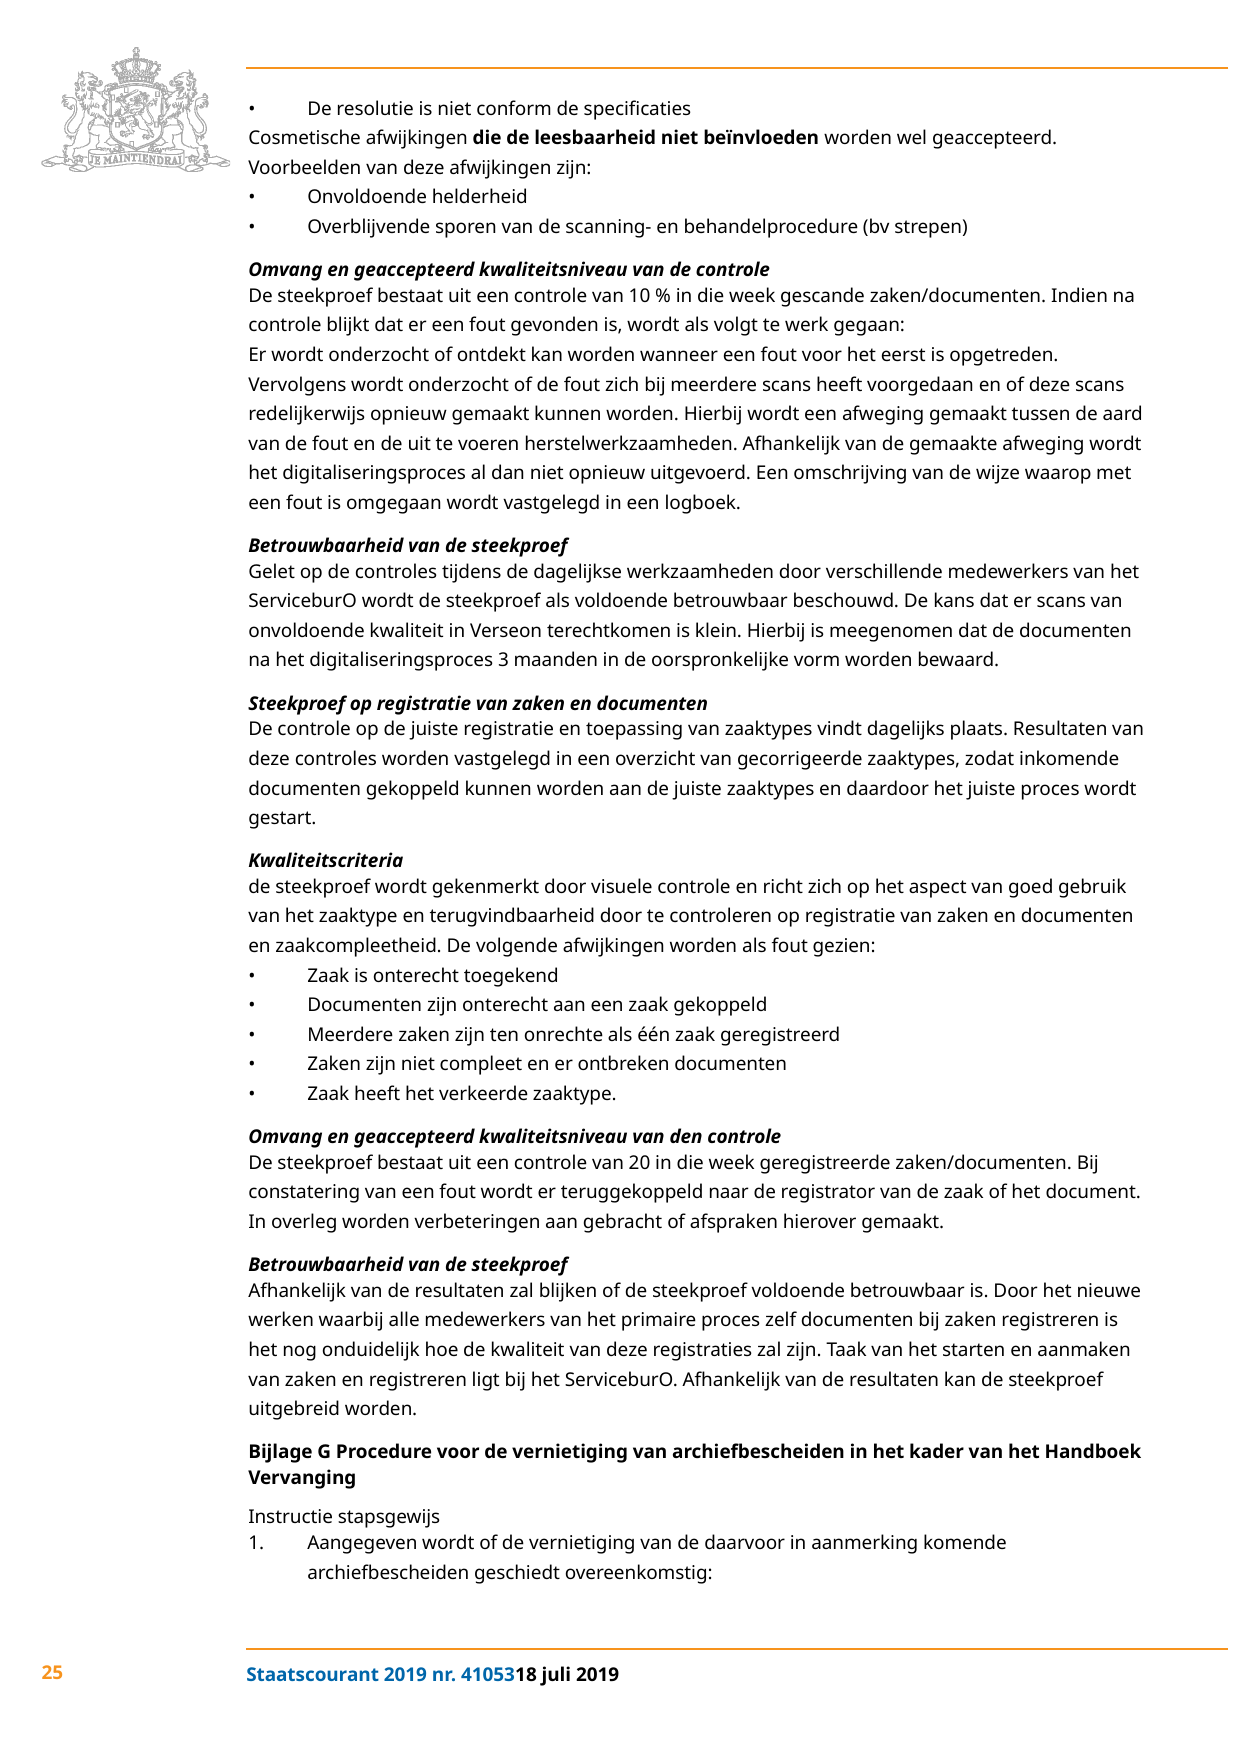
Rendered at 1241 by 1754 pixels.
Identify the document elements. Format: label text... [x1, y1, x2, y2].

text Instructie stapsgewijs [248, 1503, 1152, 1529]
list Overblijvende sporen van de scanning- en behandelprocedure (bv strepen) [248, 213, 1152, 239]
list Zaak heeft het verkeerde zaaktype. [248, 1080, 1152, 1106]
list Meerdere zaken zijn ten onrechte als één zaak geregistreerd [248, 1021, 1152, 1047]
text De steekproef bestaat uit een controle van 10 % in die week gescande zaken/documenten. Indien na controle blijkt dat er een fout gevonden is, wordt als volgt te werk gegaan: [248, 282, 1152, 337]
list Aangegeven wordt of de vernietiging van de daarvoor in aanmerking komende archiefbescheiden geschiedt overeenkomstig: [248, 1529, 1152, 1584]
text Gelet op de controles tijdens de dagelijkse werkzaamheden door verschillende medewerkers van het ServiceburO wordt de steekproef als voldoende betrouwbaar beschouwd. De kans dat er scans van onvoldoende kwaliteit in Verseon terechtkomen is klein. Hierbij is meegenomen dat de documenten na het digitaliseringsproces 3 maanden in de oorspronkelijke vorm worden bewaard. [248, 558, 1152, 672]
list Documenten zijn onterecht aan een zaak gekoppeld [248, 991, 1152, 1017]
list Zaken zijn niet compleet en er ontbreken documenten [248, 1051, 1152, 1076]
text Kwaliteitscriteria [248, 847, 1152, 873]
picture [41, 47, 231, 172]
text Afhankelijk van de resultaten zal blijken of de steekproef voldoende betrouwbaar is. Door het nieuwe werken waarbij alle medewerkers van het primaire proces zelf documenten bij zaken registreren is het nog onduidelijk hoe de kwaliteit van deze registraties zal zijn. Taak van het starten en aanmaken van zaken en registreren ligt bij het ServiceburO. Afhankelijk van de resultaten kan de steekproef uitgebreid worden. [248, 1277, 1152, 1421]
text Cosmetische afwijkingen die de leesbaarheid niet beïnvloeden worden wel geaccepteerd. Voorbeelden van deze afwijkingen zijn: [248, 124, 1152, 180]
list De resolutie is niet conform de specificaties [248, 95, 1152, 121]
text Omvang en geaccepteerd kwaliteitsniveau van den controle [248, 1123, 1152, 1149]
text Omvang en geaccepteerd kwaliteitsniveau van de controle [248, 256, 1152, 282]
text Er wordt onderzocht of ontdekt kan worden wanneer een fout voor het eerst is opgetreden. Vervolgens wordt onderzocht of de fout zich bij meerdere scans heeft voorgedaan en of deze scans redelijkerwijs opnieuw gemaakt kunnen worden. Hierbij wordt een afweging gemaakt tussen de aard van de fout en de uit te voeren herstelwerkzaamheden. Afhankelijk van de gemaakte afweging wordt het digitaliseringsproces al dan niet opnieuw uitgevoerd. Een omschrijving van de wijze waarop met een fout is omgegaan wordt vastgelegd in een logboek. [248, 341, 1152, 515]
text De controle op de juiste registratie en toepassing van zaaktypes vindt dagelijks plaats. Resultaten van deze controles worden vastgelegd in een overzicht van gecorrigeerde zaaktypes, zodat inkomende documenten gekoppeld kunnen worden aan de juiste zaaktypes en daardoor het juiste proces wordt gestart. [248, 716, 1152, 830]
text Steekproef op registratie van zaken en documenten [248, 690, 1152, 716]
text Betrouwbaarheid van de steekproef [248, 1251, 1152, 1277]
text De steekproef bestaat uit een controle van 20 in die week geregistreerde zaken/documenten. Bij constatering van een fout wordt er teruggekoppeld naar de registrator van de zaak of het document. In overleg worden verbeteringen aan gebracht of afspraken hierover gemaakt. [248, 1149, 1152, 1234]
text Betrouwbaarheid van de steekproef [248, 532, 1152, 558]
list Zaak is onterecht toegekend [248, 962, 1152, 988]
text Bijlage G Procedure voor de vernietiging van archiefbescheiden in het kader van het Handboek Vervanging [248, 1438, 1152, 1490]
text de steekproef wordt gekenmerkt door visuele controle en richt zich op het aspect van goed gebruik van het zaaktype en terugvindbaarheid door te controleren op registratie van zaken en documenten en zaakcompleetheid. De volgende afwijkingen worden als fout gezien: [248, 873, 1152, 958]
list Onvoldoende helderheid [248, 183, 1152, 209]
